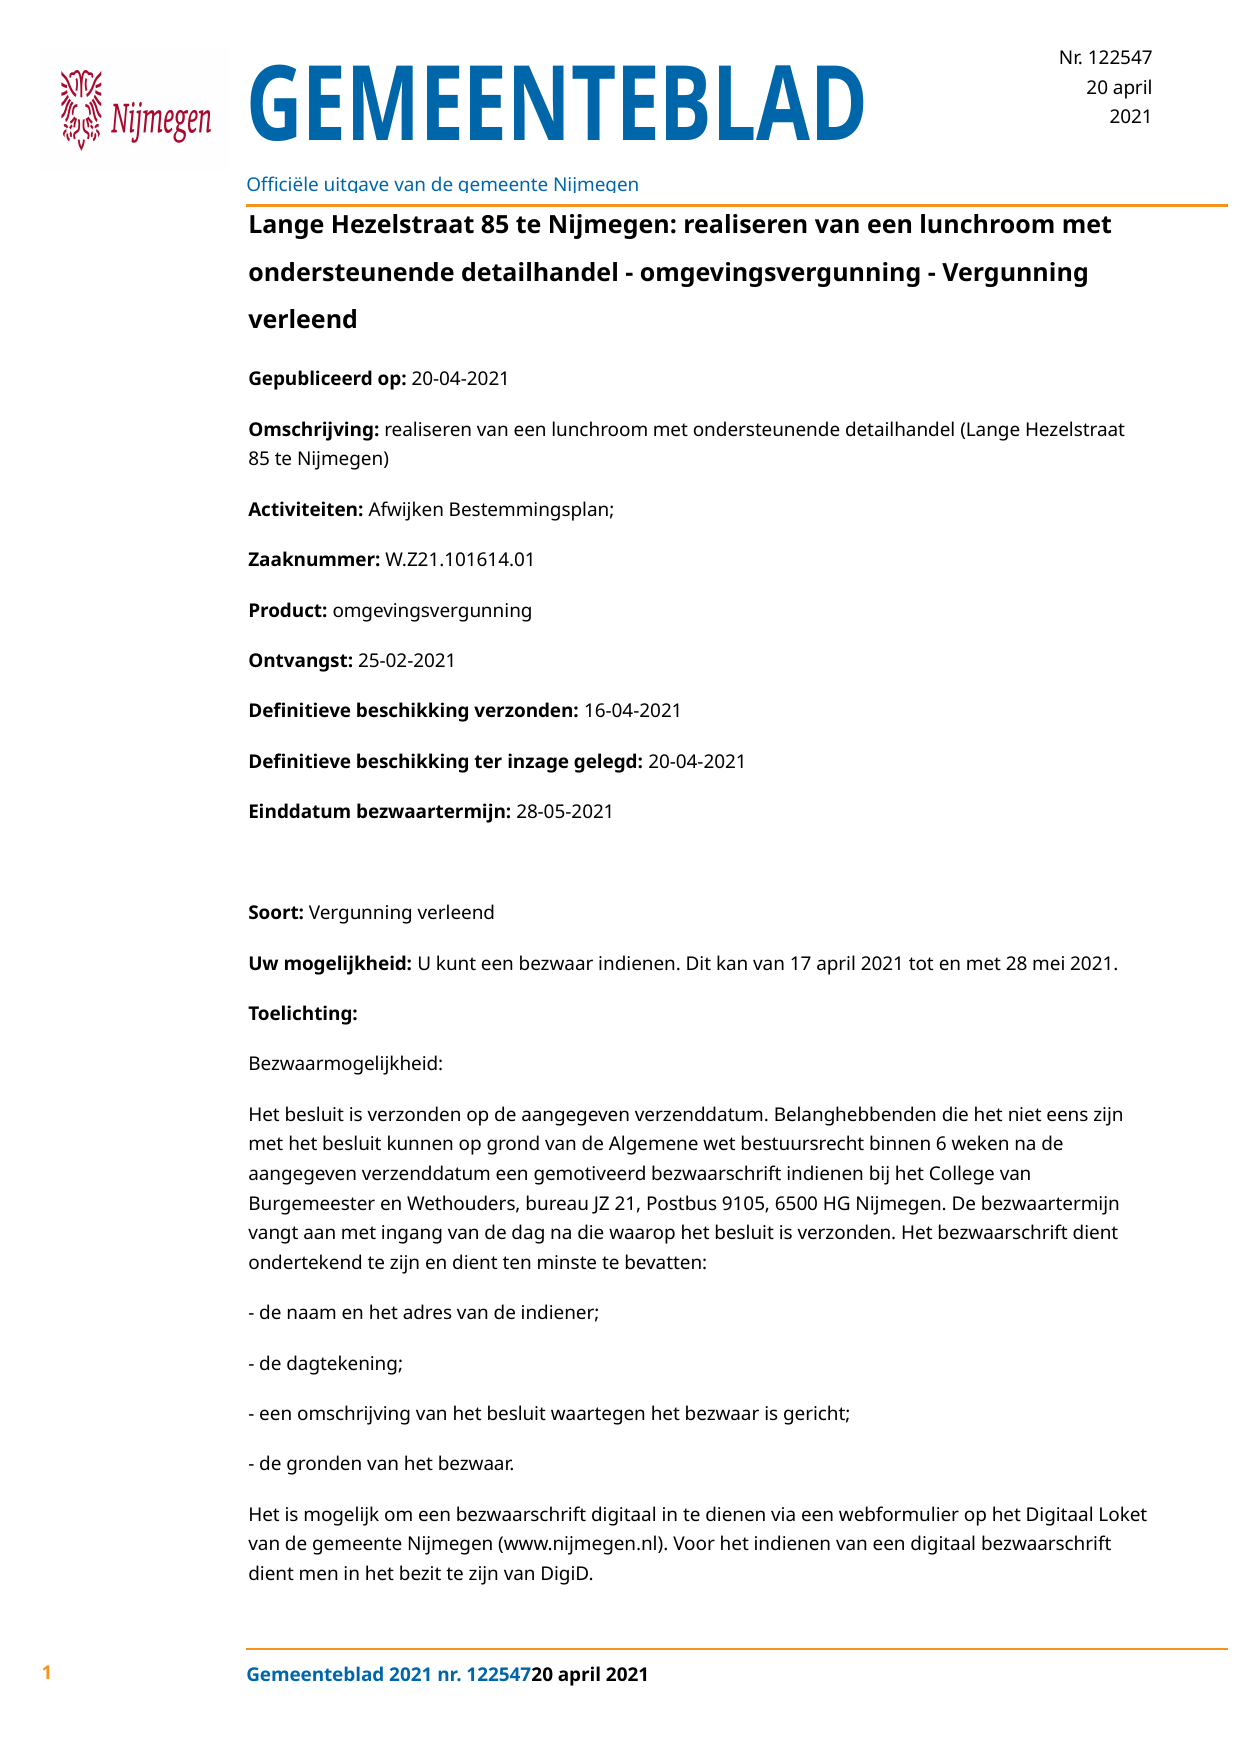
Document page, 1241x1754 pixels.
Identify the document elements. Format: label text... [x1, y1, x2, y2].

text Bezwaarmogelijkheid: [248, 1051, 1152, 1076]
text Definitieve beschikking verzonden: 16-04-2021 [248, 698, 1152, 723]
text Lange Hezelstraat 85 te Nijmegen: realiseren van een lunchroom met ondersteunende detailhandel - omgevingsvergunning - Vergunning verleend [248, 207, 1152, 336]
text - de gronden van het bezwaar. [248, 1451, 1152, 1476]
text Ontvangst: 25-02-2021 [248, 647, 1152, 673]
picture [41, 47, 231, 172]
text Zaaknummer: W.Z21.101614.01 [248, 546, 1152, 572]
text Definitieve beschikking ter inzage gelegd: 20-04-2021 [248, 748, 1152, 774]
text Activiteiten: Afwijken Bestemmingsplan; [248, 496, 1152, 522]
text Uw mogelijkheid: U kunt een bezwaar indienen. Dit kan van 17 april 2021 tot en met 28 mei 2021. [248, 950, 1152, 975]
text Het besluit is verzonden op de aangegeven verzenddatum. Belanghebbenden die het niet eens zijn met het besluit kunnen op grond van de Algemene wet bestuursrecht binnen 6 weken na de aangegeven verzenddatum een gemotiveerd bezwaarschrift indienen bij het College van Burgemeester en Wethouders, bureau JZ 21, Postbus 9105, 6500 HG Nijmegen. De bezwaartermijn vangt aan met ingang van de dag na die waarop het besluit is verzonden. Het bezwaarschrift dient ondertekend te zijn en dient ten minste te bevatten: [248, 1101, 1152, 1274]
text Einddatum bezwaartermijn: 28-05-2021 [248, 798, 1152, 824]
text Product: omgevingsvergunning [248, 597, 1152, 622]
text - de naam en het adres van de indiener; [248, 1299, 1152, 1325]
text - een omschrijving van het besluit waartegen het bezwaar is gericht; [248, 1400, 1152, 1426]
text - de dagtekening; [248, 1350, 1152, 1375]
text Toelichting: [248, 1000, 1152, 1026]
text Omschrijving: realiseren van een lunchroom met ondersteunende detailhandel (Lange Hezelstraat 85 te Nijmegen) [248, 416, 1152, 471]
text Het is mogelijk om een bezwaarschrift digitaal in te dienen via een webformulier op het Digitaal Loket van de gemeente Nijmegen (www.nijmegen.nl). Voor het indienen van een digitaal bezwaarschrift dient men in het bezit te zijn van DigiD. [248, 1501, 1152, 1586]
text Gepubliceerd op: 20-04-2021 [248, 366, 1152, 391]
text Soort: Vergunning verleend [248, 899, 1152, 925]
